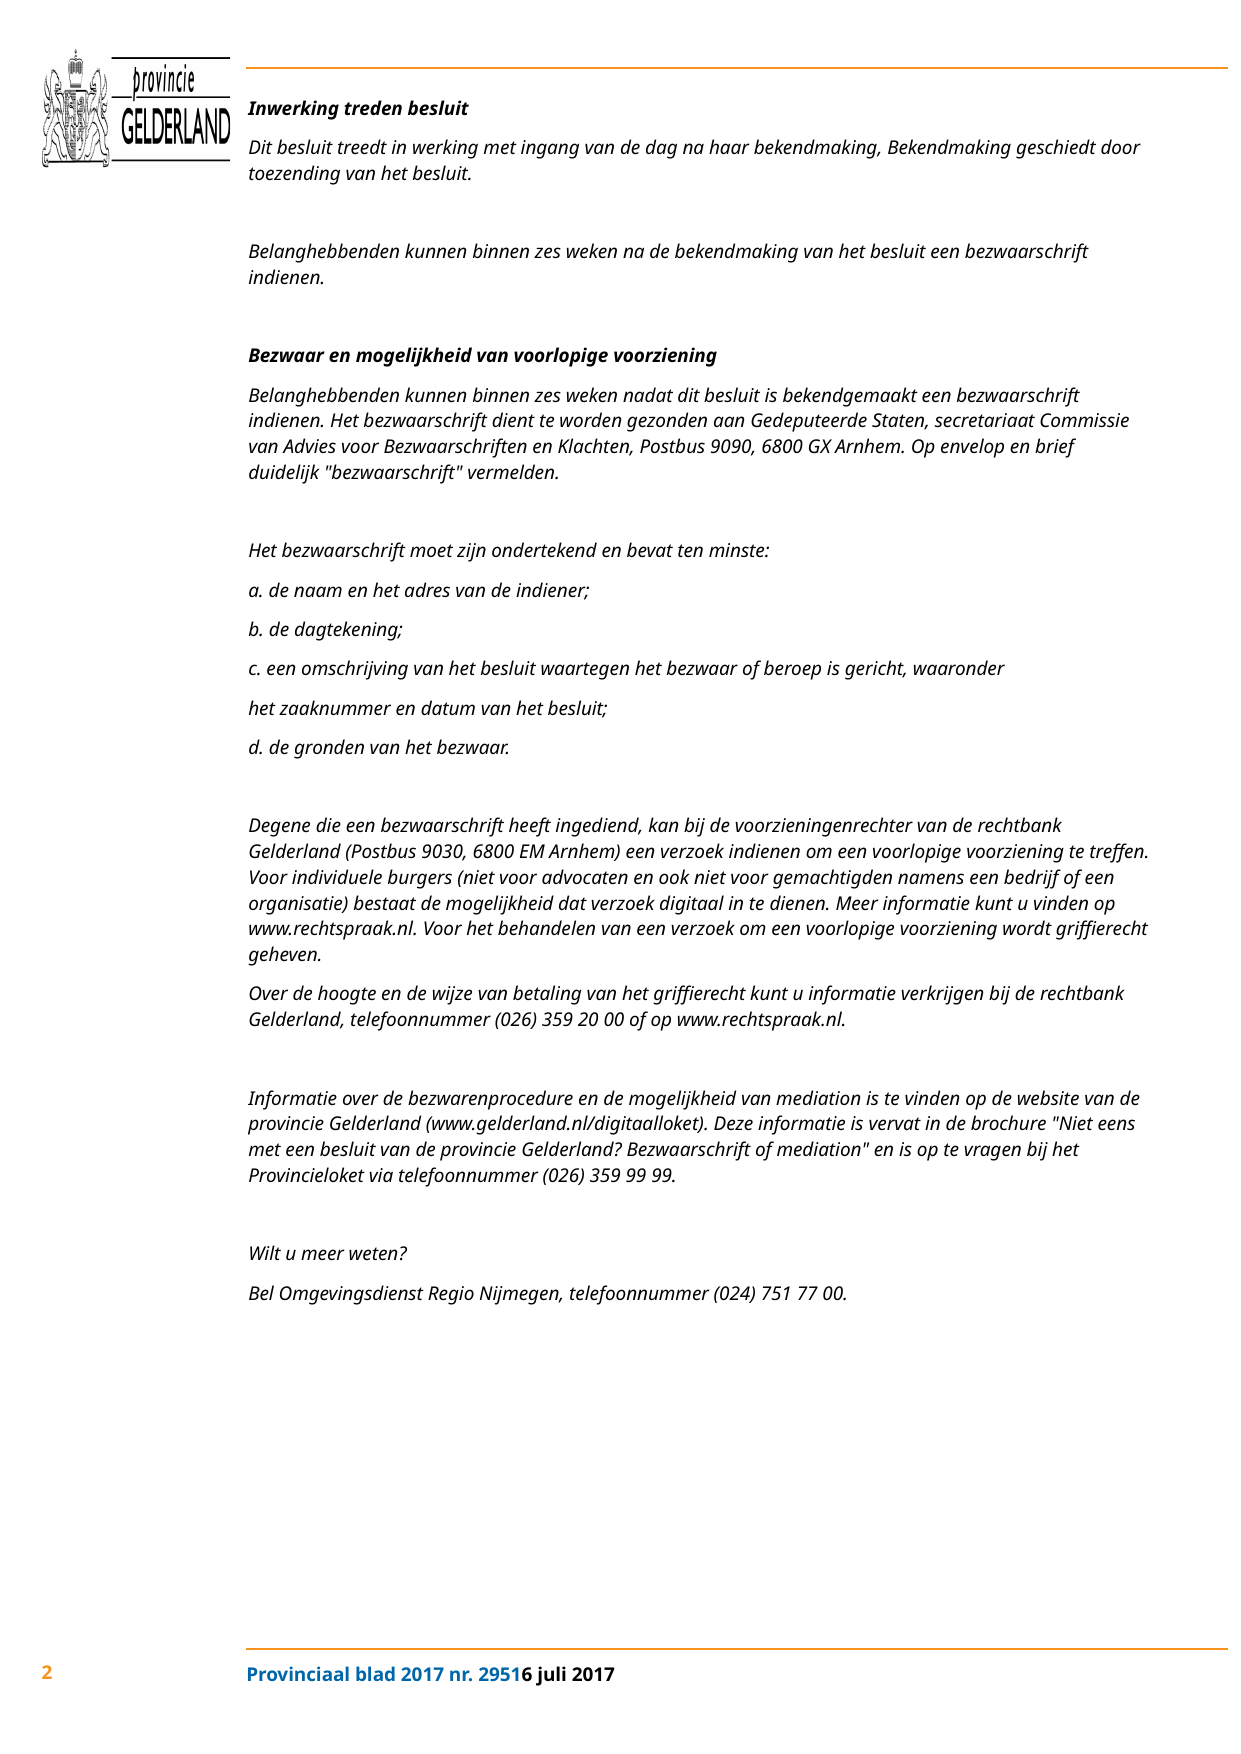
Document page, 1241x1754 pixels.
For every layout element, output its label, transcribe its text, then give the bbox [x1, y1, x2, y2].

text Belanghebbenden kunnen binnen zes weken nadat dit besluit is bekendgemaakt een bezwaarschrift indienen. Het bezwaarschrift dient te worden gezonden aan Gedeputeerde Staten, secretariaat Commissie van Advies voor Bezwaarschriften en Klachten, Postbus 9090, 6800 GX Arnhem. Op envelop en brief duidelijk "bezwaarschrift" vermelden. [248, 382, 1152, 485]
text d. de gronden van het bezwaar. [248, 734, 1152, 760]
text het zaaknummer en datum van het besluit; [248, 695, 1152, 720]
text Bel Omgevingsdienst Regio Nijmegen, telefoonnummer (024) 751 77 00. [248, 1280, 1152, 1305]
text Degene die een bezwaarschrift heeft ingediend, kan bij de voorzieningenrechter van de rechtbank Gelderland (Postbus 9030, 6800 EM Arnhem) een verzoek indienen om een voorlopige voorziening te treffen. Voor individuele burgers (niet voor advocaten en ook niet voor gemachtigden namens een bedrijf of een organisatie) bestaat de mogelijkheid dat verzoek digitaal in te dienen. Meer informatie kunt u vinden op www.rechtspraak.nl. Voor het behandelen van een verzoek om een voorlopige voorziening wordt griffierecht geheven. [248, 812, 1152, 967]
text Informatie over de bezwarenprocedure en de mogelijkheid van mediation is te vinden op de website van de provincie Gelderland (www.gelderland.nl/digitaalloket). Deze informatie is vervat in de brochure "Niet eens met een besluit van de provincie Gelderland? Bezwaarschrift of mediation" en is op te vragen bij het Provincieloket via telefoonnummer (026) 359 99 99. [248, 1085, 1152, 1188]
text Inwerking treden besluit [248, 95, 1152, 121]
picture [41, 47, 231, 172]
text b. de dagtekening; [248, 616, 1152, 642]
text Dit besluit treedt in werking met ingang van de dag na haar bekendmaking, Bekendmaking geschiedt door toezending van het besluit. [248, 134, 1152, 186]
text a. de naam en het adres van de indiener; [248, 577, 1152, 603]
text c. een omschrijving van het besluit waartegen het bezwaar of beroep is gericht, waaronder [248, 655, 1152, 681]
text Het bezwaarschrift moet zijn ondertekend en bevat ten minste: [248, 538, 1152, 563]
text Bezwaar en mogelijkheid van voorlopige voorziening [248, 343, 1152, 368]
text Wilt u meer weten? [248, 1240, 1152, 1266]
text Over de hoogte en de wijze van betaling van het griffierecht kunt u informatie verkrijgen bij de rechtbank Gelderland, telefoonnummer (026) 359 20 00 of op www.rechtspraak.nl. [248, 980, 1152, 1032]
text Belanghebbenden kunnen binnen zes weken na de bekendmaking van het besluit een bezwaarschrift indienen. [248, 238, 1152, 290]
